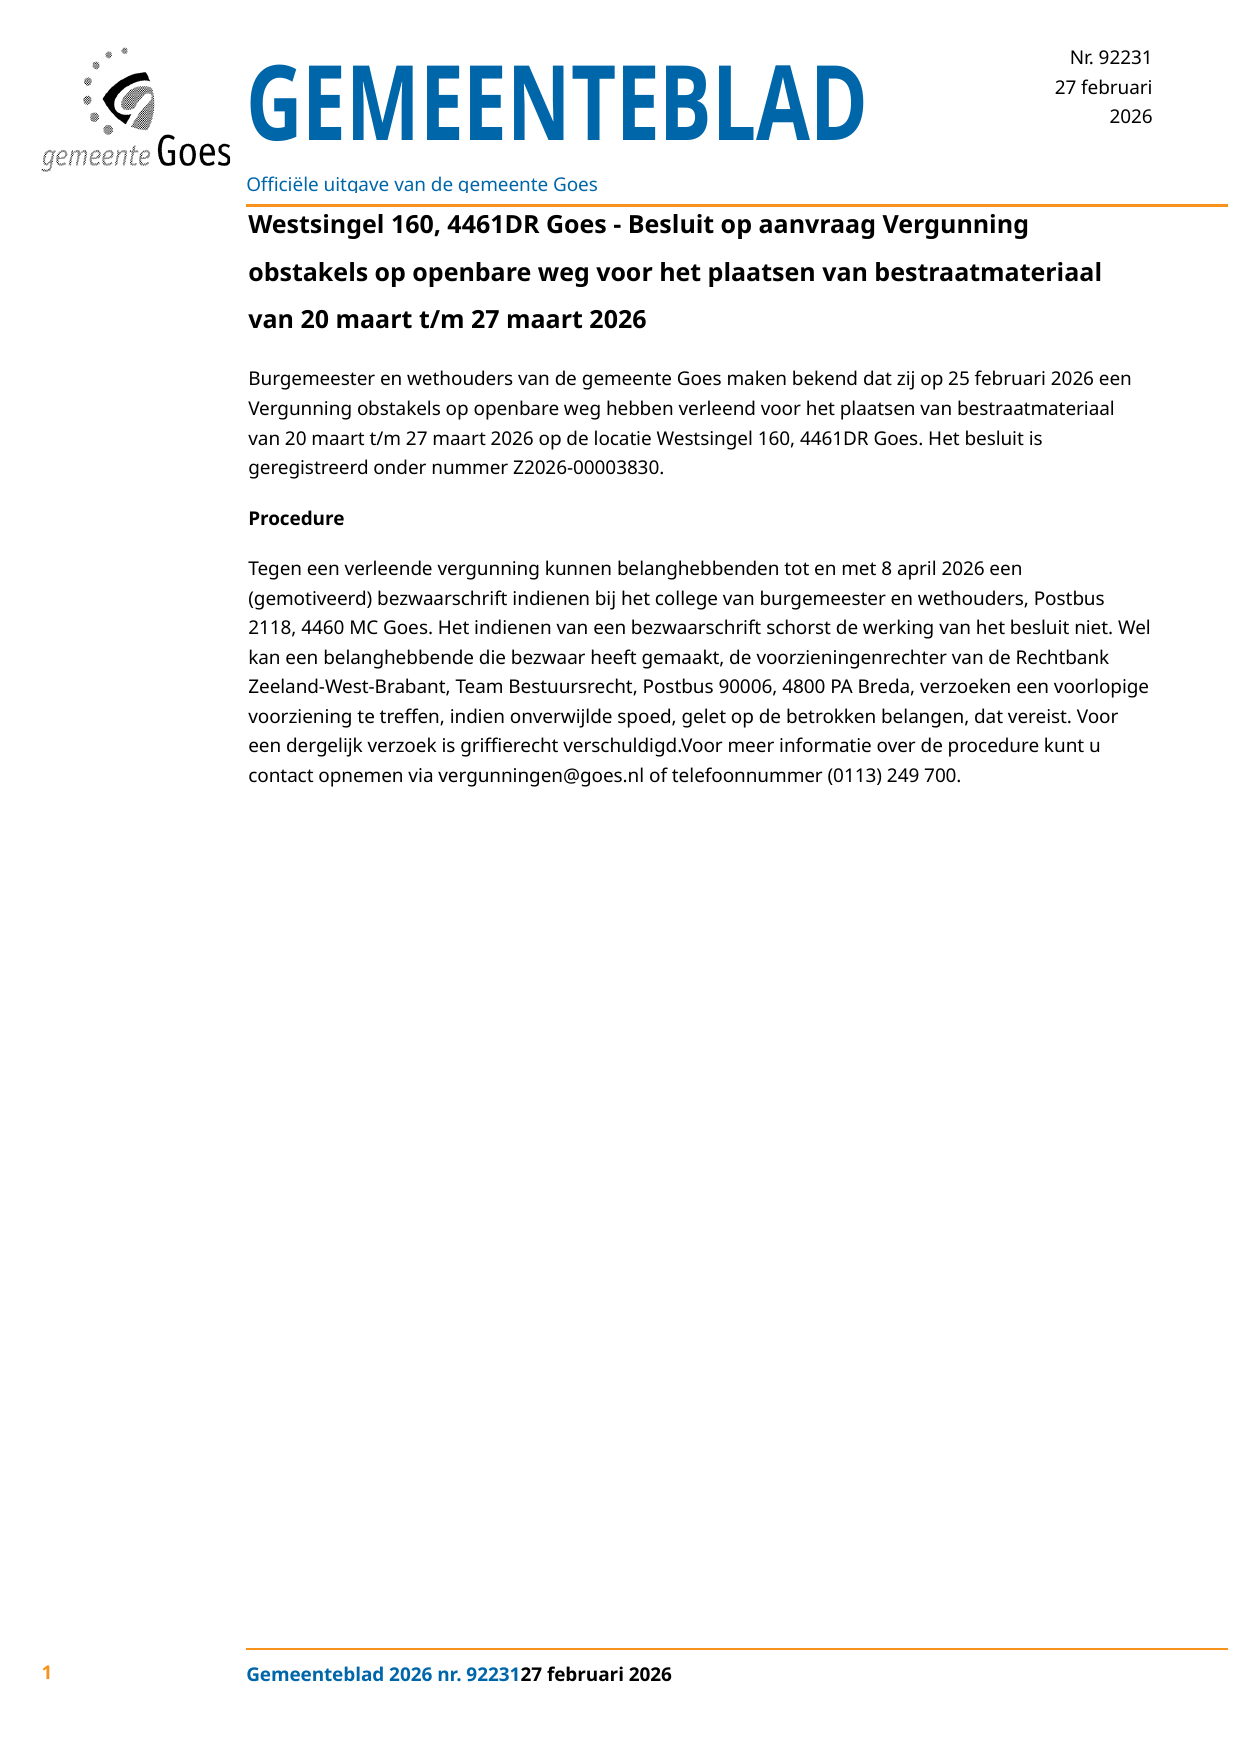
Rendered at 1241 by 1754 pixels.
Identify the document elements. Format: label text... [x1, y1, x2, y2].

text Burgemeester en wethouders van de gemeente Goes maken bekend dat zij op 25 februari 2026 een Vergunning obstakels op openbare weg hebben verleend voor het plaatsen van bestraatmateriaal van 20 maart t/m 27 maart 2026 op de locatie Westsingel 160, 4461DR Goes. Het besluit is geregistreerd onder nummer Z2026-00003830. [248, 366, 1152, 480]
picture [41, 47, 231, 172]
text Tegen een verleende vergunning kunnen belanghebbenden tot en met 8 april 2026 een (gemotiveerd) bezwaarschrift indienen bij het college van burgemeester en wethouders, Postbus 2118, 4460 MC Goes. Het indienen van een bezwaarschrift schorst de werking van het besluit niet. Wel kan een belanghebbende die bezwaar heeft gemaakt, de voorzieningenrechter van de Rechtbank Zeeland-West-Brabant, Team Bestuursrecht, Postbus 90006, 4800 PA Breda, verzoeken een voorlopige voorziening te treffen, indien onverwijlde spoed, gelet op de betrokken belangen, dat vereist. Voor een dergelijk verzoek is griffierecht verschuldigd.Voor meer informatie over de procedure kunt u contact opnemen via vergunningen@goes.nl of telefoonnummer (0113) 249 700. [248, 555, 1152, 788]
text Procedure [248, 505, 1152, 530]
text Westsingel 160, 4461DR Goes - Besluit op aanvraag Vergunning obstakels op openbare weg voor het plaatsen van bestraatmateriaal van 20 maart t/m 27 maart 2026 [248, 207, 1152, 336]
